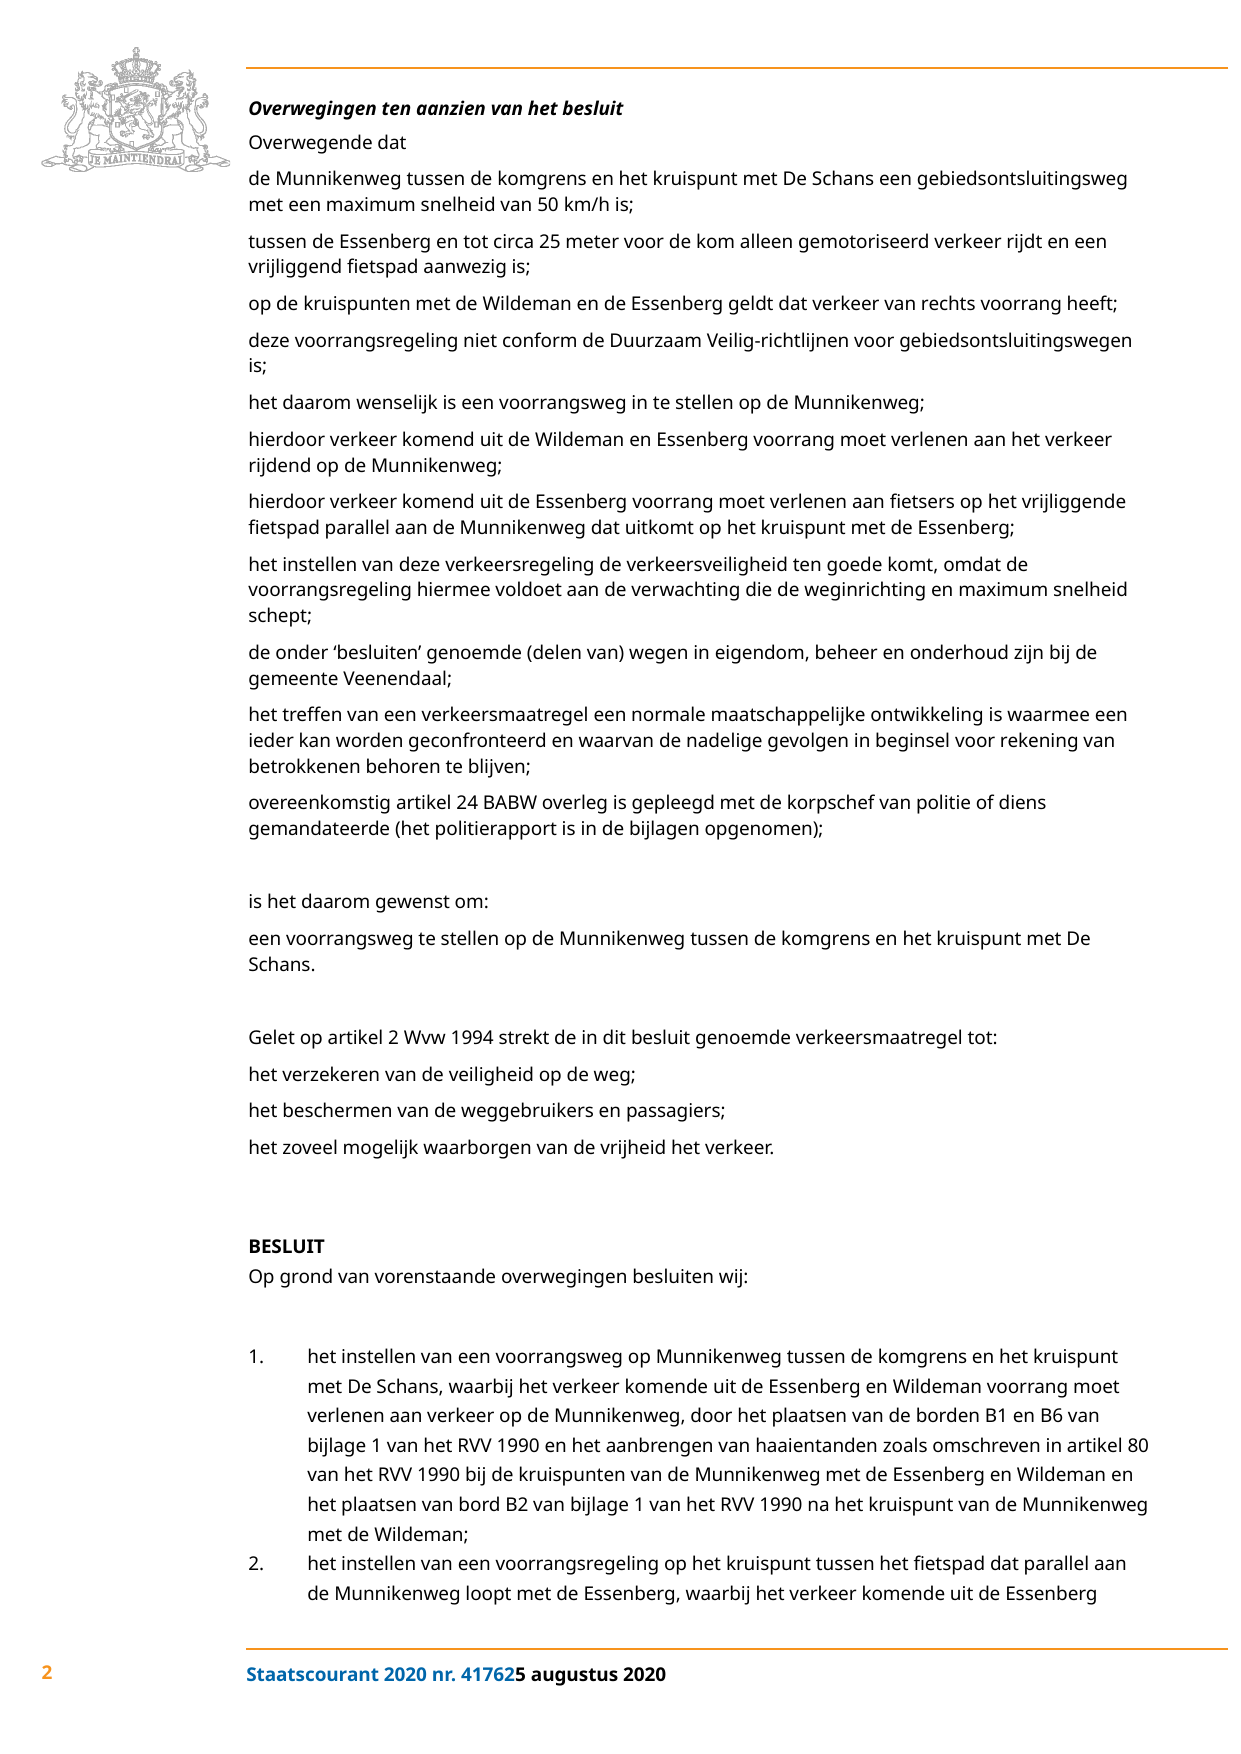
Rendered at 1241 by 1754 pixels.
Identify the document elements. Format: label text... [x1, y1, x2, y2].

text hierdoor verkeer komend uit de Essenberg voorrang moet verlenen aan fietsers op het vrijliggende fietspad parallel aan de Munnikenweg dat uitkomt op het kruispunt met de Essenberg; [248, 488, 1152, 540]
text hierdoor verkeer komend uit de Wildeman en Essenberg voorrang moet verlenen aan het verkeer rijdend op de Munnikenweg; [248, 426, 1152, 477]
text op de kruispunten met de Wildeman en de Essenberg geldt dat verkeer van rechts voorrang heeft; [248, 290, 1152, 316]
text overeenkomstig artikel 24 BABW overleg is gepleegd met de korpschef van politie of diens gemandateerde (het politierapport is in de bijlagen opgenomen); [248, 789, 1152, 841]
text is het daarom gewenst om: [248, 888, 1152, 914]
text Overwegende dat [248, 129, 1152, 154]
text het instellen van deze verkeersregeling de verkeersveiligheid ten goede komt, omdat de voorrangsregeling hiermee voldoet aan de verwachting die de weginrichting en maximum snelheid schept; [248, 551, 1152, 628]
text de Munnikenweg tussen de komgrens en het kruispunt met De Schans een gebiedsontsluitingsweg met een maximum snelheid van 50 km/h is; [248, 166, 1152, 217]
text Overwegingen ten aanzien van het besluit [248, 95, 1152, 121]
text Op grond van vorenstaande overwegingen besluiten wij: [248, 1263, 1152, 1289]
text het daarom wenselijk is een voorrangsweg in te stellen op de Munnikenweg; [248, 389, 1152, 415]
text het zoveel mogelijk waarborgen van de vrijheid het verkeer. [248, 1134, 1152, 1160]
text deze voorrangsregeling niet conform de Duurzaam Veilig-richtlijnen voor gebiedsontsluitingswegen is; [248, 327, 1152, 378]
text het treffen van een verkeersmaatregel een normale maatschappelijke ontwikkeling is waarmee een ieder kan worden geconfronteerd en waarvan de nadelige gevolgen in beginsel voor rekening van betrokkenen behoren te blijven; [248, 701, 1152, 778]
list het instellen van een voorrangsweg op Munnikenweg tussen de komgrens en het kruispunt met De Schans, waarbij het verkeer komende uit de Essenberg en Wildeman voorrang moet verlenen aan verkeer op de Munnikenweg, door het plaatsen van de borden B1 en B6 van bijlage 1 van het RVV 1990 en het aanbrengen van haaientanden zoals omschreven in artikel 80 van het RVV 1990 bij de kruispunten van de Munnikenweg met de Essenberg en Wildeman en het plaatsen van bord B2 van bijlage 1 van het RVV 1990 na het kruispunt van de Munnikenweg met de Wildeman; [248, 1343, 1152, 1546]
text BESLUIT [248, 1234, 1152, 1259]
text de onder ‘besluiten’ genoemde (delen van) wegen in eigendom, beheer en onderhoud zijn bij de gemeente Veenendaal; [248, 639, 1152, 690]
picture [41, 47, 231, 172]
text een voorrangsweg te stellen op de Munnikenweg tussen de komgrens en het kruispunt met De Schans. [248, 925, 1152, 977]
text tussen de Essenberg en tot circa 25 meter voor de kom alleen gemotoriseerd verkeer rijdt en een vrijliggend fietspad aanwezig is; [248, 228, 1152, 279]
text Gelet op artikel 2 Wvw 1994 strekt de in dit besluit genoemde verkeersmaatregel tot: [248, 1024, 1152, 1050]
text het beschermen van de weggebruikers en passagiers; [248, 1098, 1152, 1123]
text het verzekeren van de veiligheid op de weg; [248, 1061, 1152, 1087]
list het instellen van een voorrangsregeling op het kruispunt tussen het fietspad dat parallel aan de Munnikenweg loopt met de Essenberg, waarbij het verkeer komende uit de Essenberg [248, 1550, 1152, 1606]
